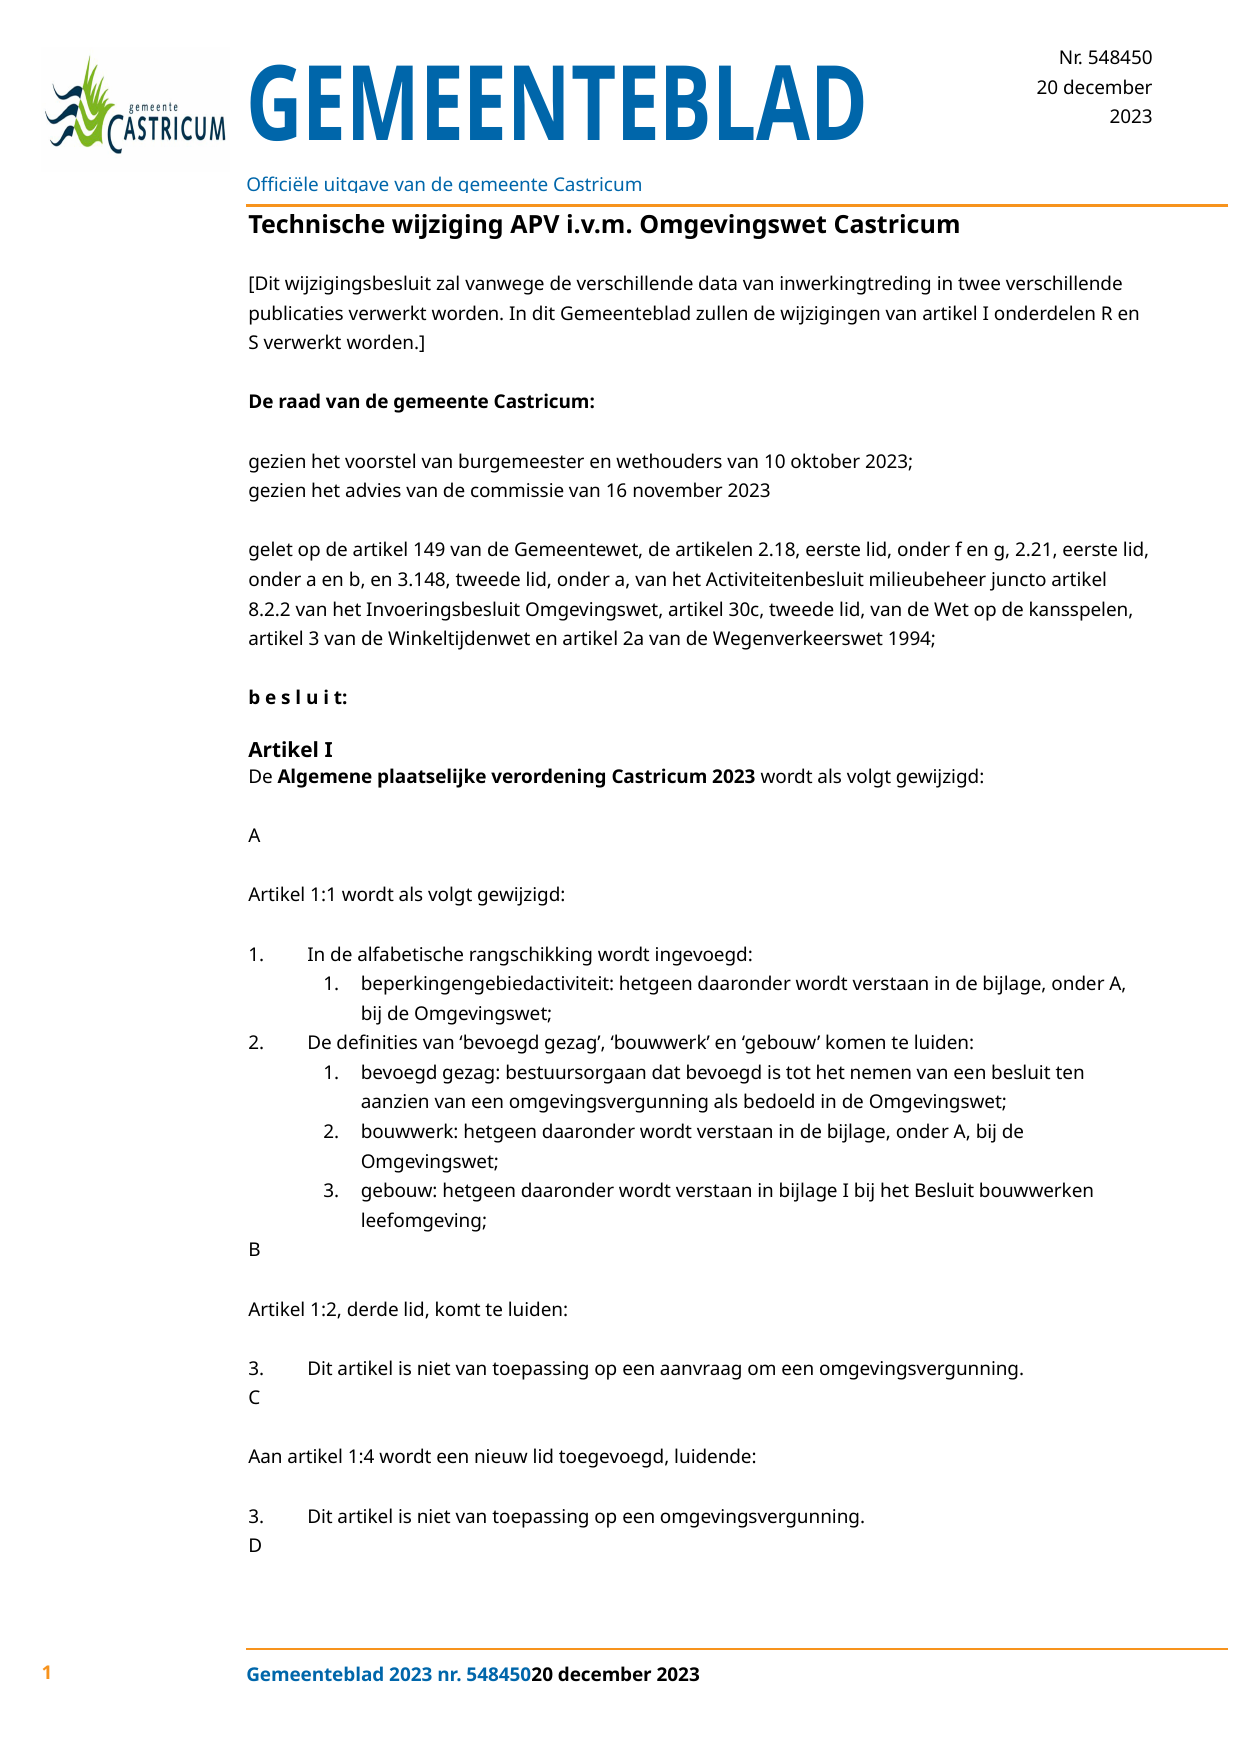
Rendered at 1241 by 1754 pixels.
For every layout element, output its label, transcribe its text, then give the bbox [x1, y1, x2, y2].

picture [41, 47, 231, 172]
text Artikel 1:1 wordt als volgt gewijzigd: [248, 882, 1152, 907]
text b e s l u i t: [248, 684, 1152, 710]
text gelet op de artikel 149 van de Gemeentewet, de artikelen 2.18, eerste lid, onder f en g, 2.21, eerste lid, onder a en b, en 3.148, tweede lid, onder a, van het Activiteitenbesluit milieubeheer juncto artikel 8.2.2 van het Invoeringsbesluit Omgevingswet, artikel 30c, tweede lid, van de Wet op de kansspelen, artikel 3 van de Winkeltijdenwet en artikel 2a van de Wegenverkeerswet 1994; [248, 537, 1152, 651]
text gezien het voorstel van burgemeester en wethouders van 10 oktober 2023; [248, 448, 1152, 473]
list Dit artikel is niet van toepassing op een aanvraag om een omgevingsvergunning. [248, 1355, 1152, 1381]
text D [248, 1532, 1152, 1558]
list beperkingengebiedactiviteit: hetgeen daaronder wordt verstaan in de bijlage, onder A, bij de Omgevingswet; [323, 970, 1152, 1026]
text A [248, 822, 1152, 848]
list De definities van ‘bevoegd gezag’, ‘bouwwerk’ en ‘gebouw’ komen te luiden: [248, 1029, 1152, 1055]
list bouwwerk: hetgeen daaronder wordt verstaan in de bijlage, onder A, bij de Omgevingswet; [323, 1118, 1152, 1174]
text Technische wijziging APV i.v.m. Omgevingswet Castricum [248, 207, 1152, 241]
text B [248, 1237, 1152, 1262]
list bevoegd gezag: bestuursorgaan dat bevoegd is tot het nemen van een besluit ten aanzien van een omgevingsvergunning als bedoeld in de Omgevingswet; [323, 1059, 1152, 1114]
list Dit artikel is niet van toepassing op een omgevingsvergunning. [248, 1503, 1152, 1529]
text De Algemene plaatselijke verordening Castricum 2023 wordt als volgt gewijzigd: [248, 763, 1152, 789]
text Aan artikel 1:4 wordt een nieuw lid toegevoegd, luidende: [248, 1444, 1152, 1469]
text C [248, 1384, 1152, 1410]
text Artikel I [248, 735, 1152, 763]
list gebouw: hetgeen daaronder wordt verstaan in bijlage I bij het Besluit bouwwerken leefomgeving; [323, 1177, 1152, 1233]
text [Dit wijzigingsbesluit zal vanwege de verschillende data van inwerkingtreding in twee verschillende publicaties verwerkt worden. In dit Gemeenteblad zullen de wijzigingen van artikel I onderdelen R en S verwerkt worden.] [248, 270, 1152, 355]
text De raad van de gemeente Castricum: [248, 389, 1152, 414]
text Artikel 1:2, derde lid, komt te luiden: [248, 1296, 1152, 1322]
list In de alfabetische rangschikking wordt ingevoegd: [248, 941, 1152, 967]
text gezien het advies van de commissie van 16 november 2023 [248, 477, 1152, 503]
